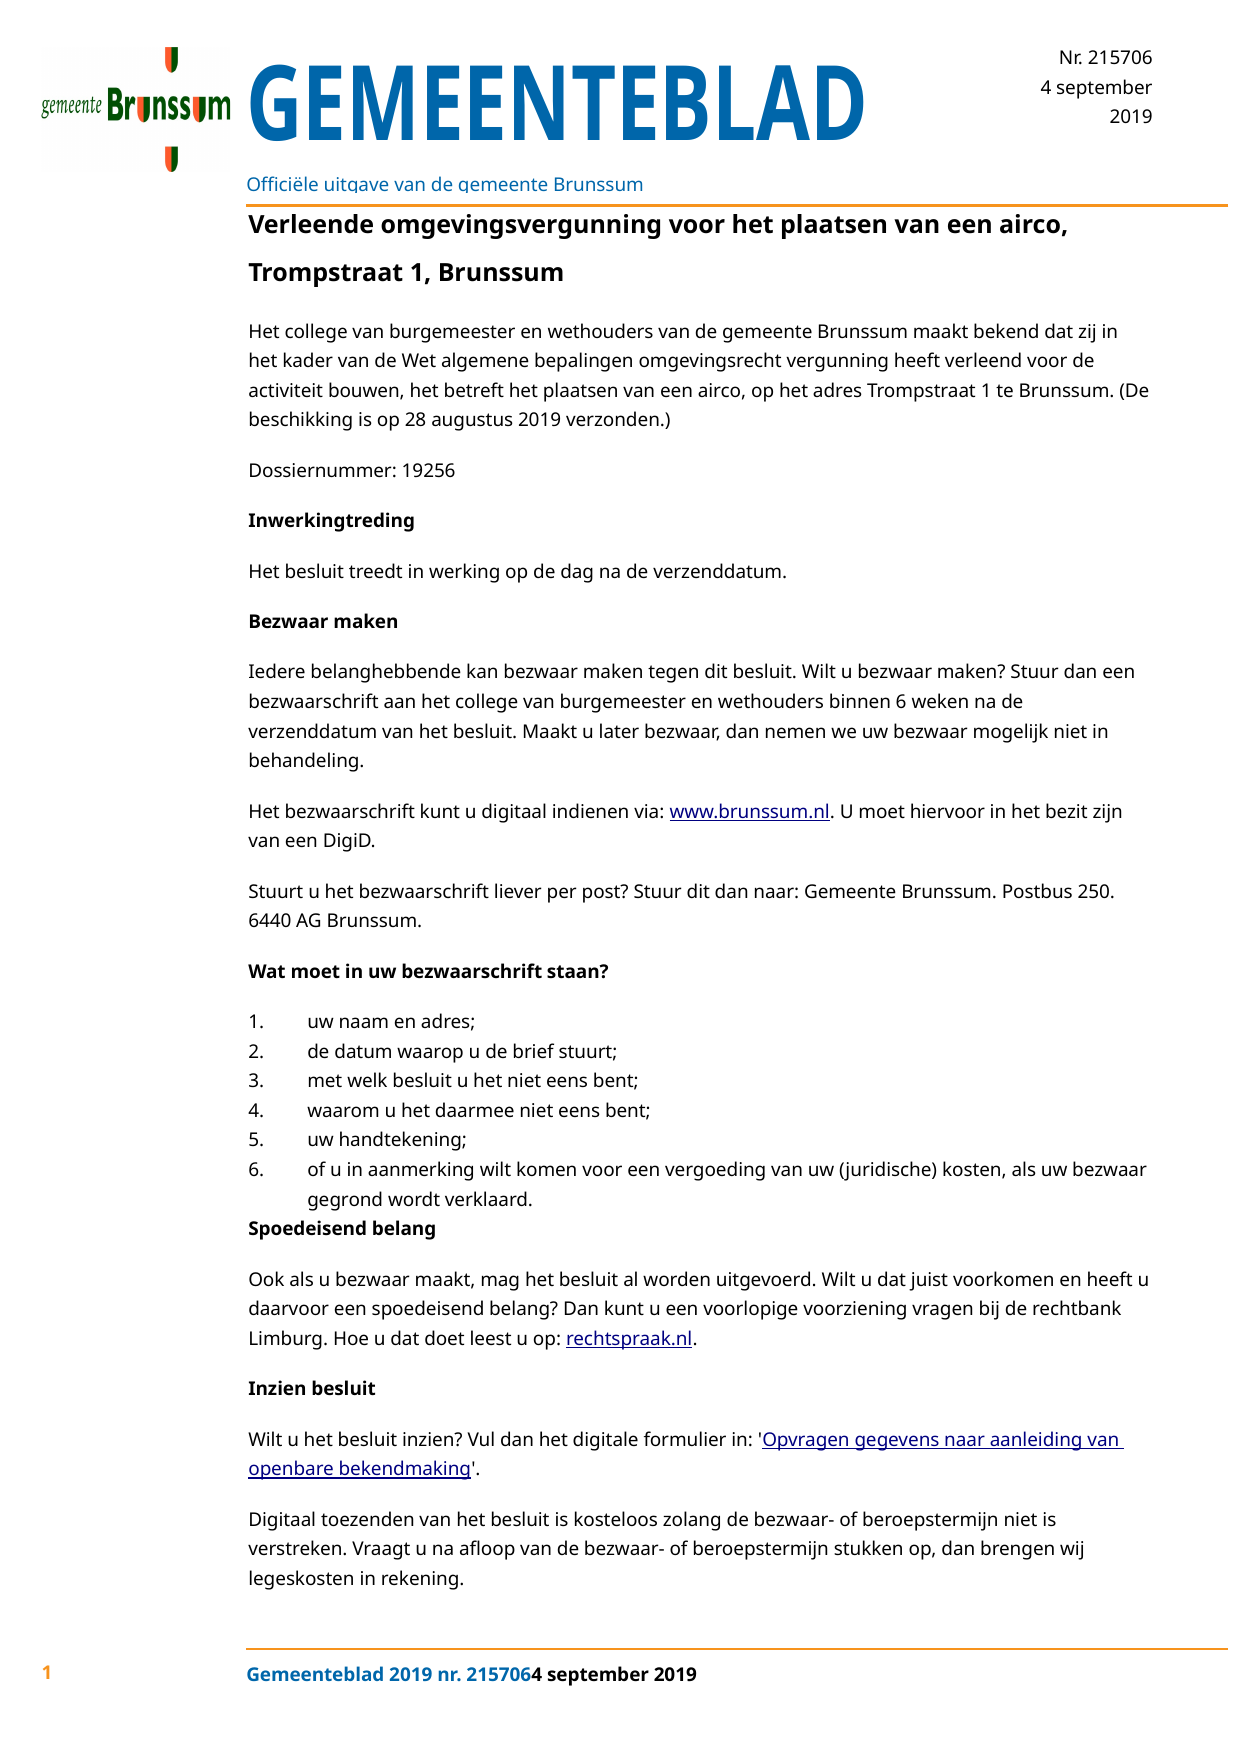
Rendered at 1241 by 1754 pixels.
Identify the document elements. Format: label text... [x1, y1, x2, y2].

text Dossiernummer: 19256 [248, 457, 1152, 483]
list waarom u het daarmee niet eens bent; [248, 1097, 1152, 1123]
list uw handtekening; [248, 1127, 1152, 1152]
text Ook als u bezwaar maakt, mag het besluit al worden uitgevoerd. Wilt u dat juist voorkomen en heeft u daarvoor een spoedeisend belang? Dan kunt u een voorlopige voorziening vragen bij de rechtbank Limburg. Hoe u dat doet leest u op: rechtspraak.nl. [248, 1266, 1152, 1351]
list de datum waarop u de brief stuurt; [248, 1038, 1152, 1064]
text Spoedeisend belang [248, 1215, 1152, 1241]
list uw naam en adres; [248, 1008, 1152, 1034]
list of u in aanmerking wilt komen voor een vergoeding van uw (juridische) kosten, als uw bezwaar gegrond wordt verklaard. [248, 1156, 1152, 1212]
text Inzien besluit [248, 1375, 1152, 1401]
text Het besluit treedt in werking op de dag na de verzenddatum. [248, 558, 1152, 584]
text Het bezwaarschrift kunt u digitaal indienen via: www.brunssum.nl. U moet hiervoor in het bezit zijn van een DigiD. [248, 798, 1152, 853]
picture [41, 47, 231, 172]
list met welk besluit u het niet eens bent; [248, 1067, 1152, 1093]
text Wat moet in uw bezwaarschrift staan? [248, 958, 1152, 984]
text Bezwaar maken [248, 608, 1152, 634]
text Wilt u het besluit inzien? Vul dan het digitale formulier in: 'Opvragen gegevens naar aanleiding van openbare bekendmaking'. [248, 1426, 1152, 1481]
text Iedere belanghebbende kan bezwaar maken tegen dit besluit. Wilt u bezwaar maken? Stuur dan een bezwaarschrift aan het college van burgemeester en wethouders binnen 6 weken na de verzenddatum van het besluit. Maakt u later bezwaar, dan nemen we uw bezwaar mogelijk niet in behandeling. [248, 659, 1152, 773]
text Digitaal toezenden van het besluit is kosteloos zolang de bezwaar- of beroepstermijn niet is verstreken. Vraagt u na afloop van de bezwaar- of beroepstermijn stukken op, dan brengen wij legeskosten in rekening. [248, 1506, 1152, 1591]
text Verleende omgevingsvergunning voor het plaatsen van een airco, Trompstraat 1, Brunssum [248, 207, 1152, 288]
text Inwerkingtreding [248, 507, 1152, 533]
text Stuurt u het bezwaarschrift liever per post? Stuur dit dan naar: Gemeente Brunssum. Postbus 250. 6440 AG Brunssum. [248, 878, 1152, 933]
text Het college van burgemeester en wethouders van de gemeente Brunssum maakt bekend dat zij in het kader van de Wet algemene bepalingen omgevingsrecht vergunning heeft verleend voor de activiteit bouwen, het betreft het plaatsen van een airco, op het adres Trompstraat 1 te Brunssum. (De beschikking is op 28 augustus 2019 verzonden.) [248, 318, 1152, 432]
